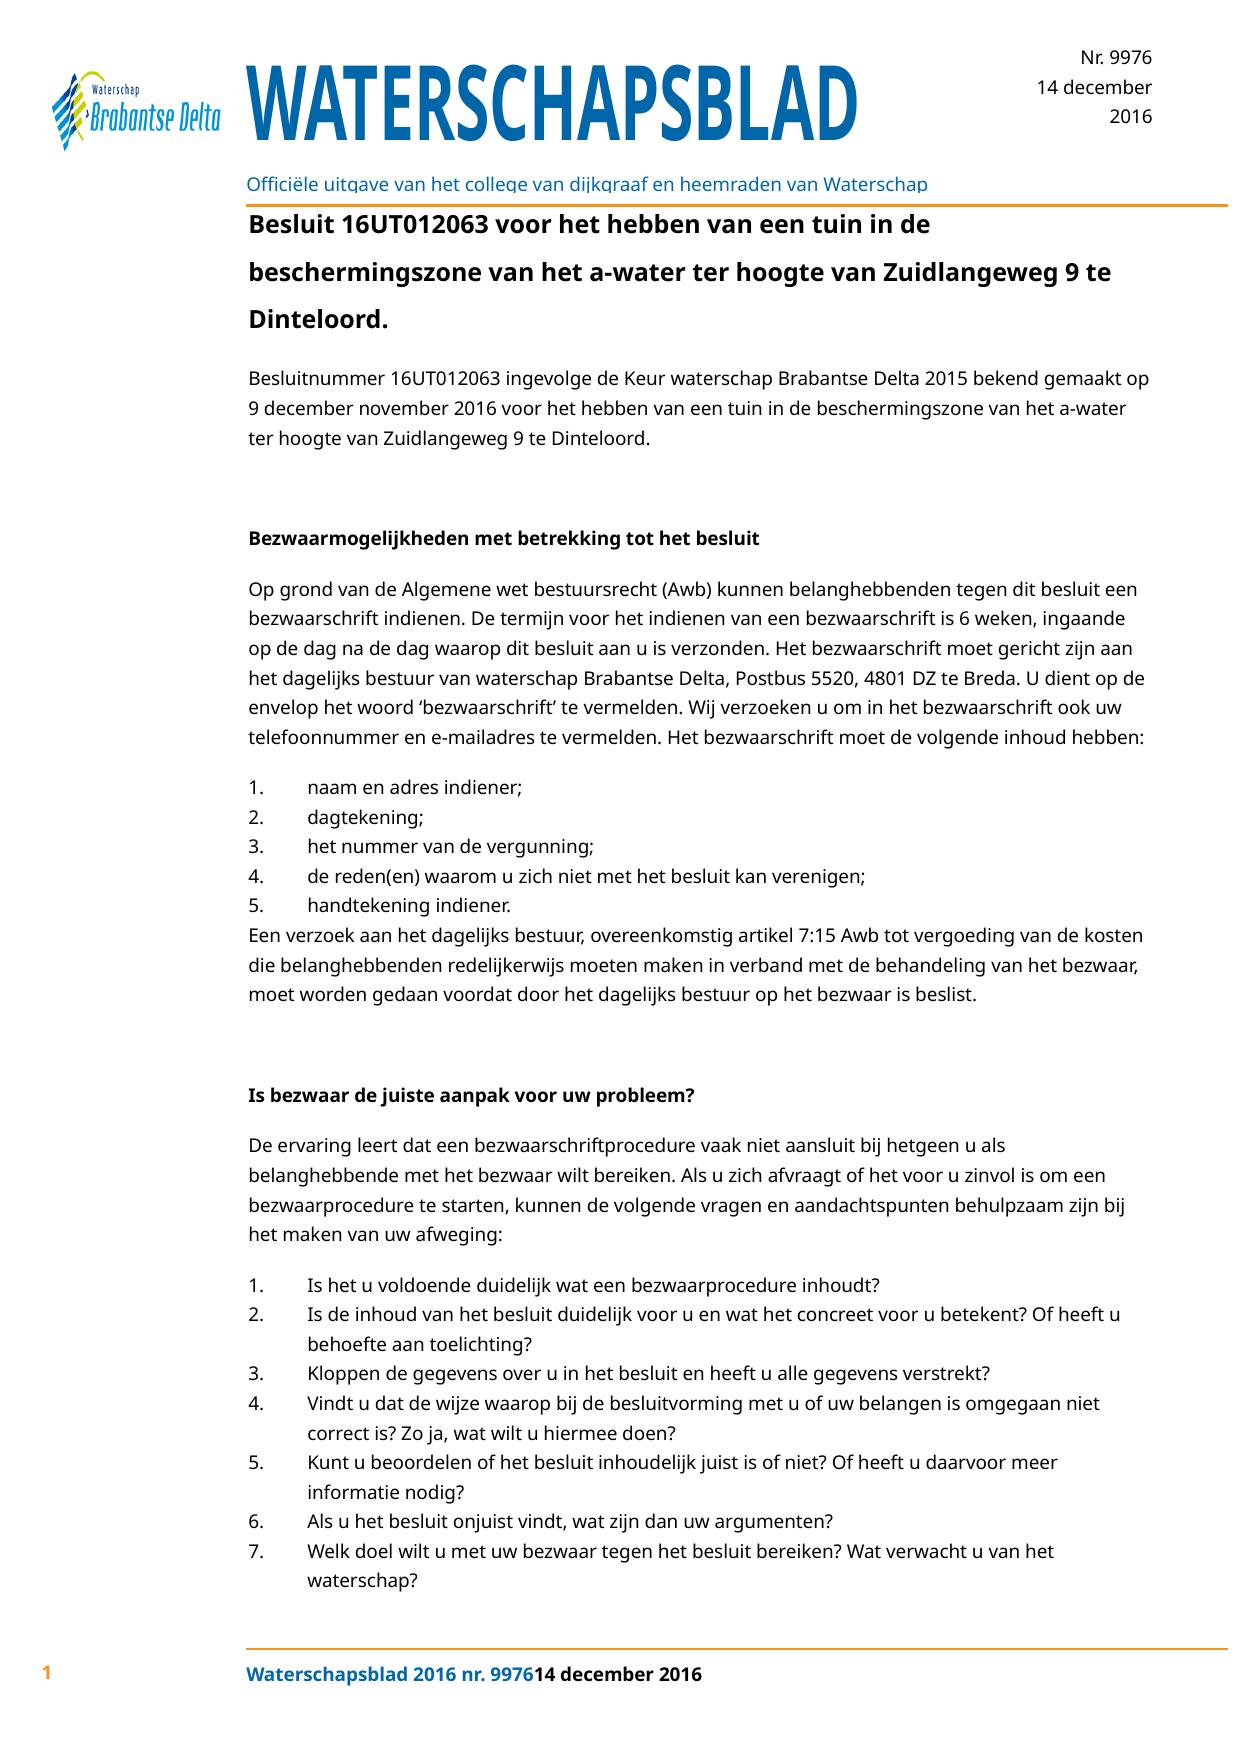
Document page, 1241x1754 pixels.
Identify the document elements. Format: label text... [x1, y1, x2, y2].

text Bezwaarmogelijkheden met betrekking tot het besluit [248, 526, 1152, 551]
list Is het u voldoende duidelijk wat een bezwaarprocedure inhoudt? [248, 1272, 1152, 1297]
text Een verzoek aan het dagelijks bestuur, overeenkomstig artikel 7:15 Awb tot vergoeding van de kosten die belanghebbenden redelijkerwijs moeten maken in verband met de behandeling van het bezwaar, moet worden gedaan voordat door het dagelijks bestuur op het bezwaar is beslist. [248, 922, 1152, 1007]
list Welk doel wilt u met uw bezwaar tegen het besluit bereiken? Wat verwacht u van het waterschap? [248, 1538, 1152, 1593]
list Vindt u dat de wijze waarop bij de besluitvorming met u of uw belangen is omgegaan niet correct is? Zo ja, wat wilt u hiermee doen? [248, 1390, 1152, 1445]
list handtekening indiener. [248, 893, 1152, 918]
list dagtekening; [248, 804, 1152, 829]
list Is de inhoud van het besluit duidelijk voor u en wat het concreet voor u betekent? Of heeft u behoefte aan toelichting? [248, 1301, 1152, 1357]
list naam en adres indiener; [248, 774, 1152, 800]
list Kunt u beoordelen of het besluit inhoudelijk juist is of niet? Of heeft u daarvoor meer informatie nodig? [248, 1449, 1152, 1504]
text Op grond van de Algemene wet bestuursrecht (Awb) kunnen belanghebbenden tegen dit besluit een bezwaarschrift indienen. De termijn voor het indienen van een bezwaarschrift is 6 weken, ingaande op de dag na de dag waarop dit besluit aan u is verzonden. Het bezwaarschrift moet gericht zijn aan het dagelijks bestuur van waterschap Brabantse Delta, Postbus 5520, 4801 DZ te Breda. U dient op de envelop het woord ‘bezwaarschrift’ te vermelden. Wij verzoeken u om in het bezwaarschrift ook uw telefoonnummer en e‑mailadres te vermelden. Het bezwaarschrift moet de volgende inhoud hebben: [248, 576, 1152, 749]
text Besluit 16UT012063 voor het hebben van een tuin in de beschermingszone van het a-water ter hoogte van Zuidlangeweg 9 te Dinteloord. [248, 207, 1152, 336]
list de reden(en) waarom u zich niet met het besluit kan verenigen; [248, 863, 1152, 889]
text De ervaring leert dat een bezwaarschriftprocedure vaak niet aansluit bij hetgeen u als belanghebbende met het bezwaar wilt bereiken. Als u zich afvraagt of het voor u zinvol is om een bezwaarprocedure te starten, kunnen de volgende vragen en aandachtspunten behulpzaam zijn bij het maken van uw afweging: [248, 1133, 1152, 1247]
list Kloppen de gegevens over u in het besluit en heeft u alle gegevens verstrekt? [248, 1361, 1152, 1386]
text Is bezwaar de juiste aanpak voor uw probleem? [248, 1082, 1152, 1108]
list het nummer van de vergunning; [248, 833, 1152, 859]
list Als u het besluit onjuist vindt, wat zijn dan uw argumenten? [248, 1508, 1152, 1534]
text Besluitnummer 16UT012063 ingevolge de Keur waterschap Brabantse Delta 2015 bekend gemaakt op 9 december november 2016 voor het hebben van een tuin in de beschermingszone van het a-water ter hoogte van Zuidlangeweg 9 te Dinteloord. [248, 366, 1152, 450]
picture [41, 47, 231, 172]
